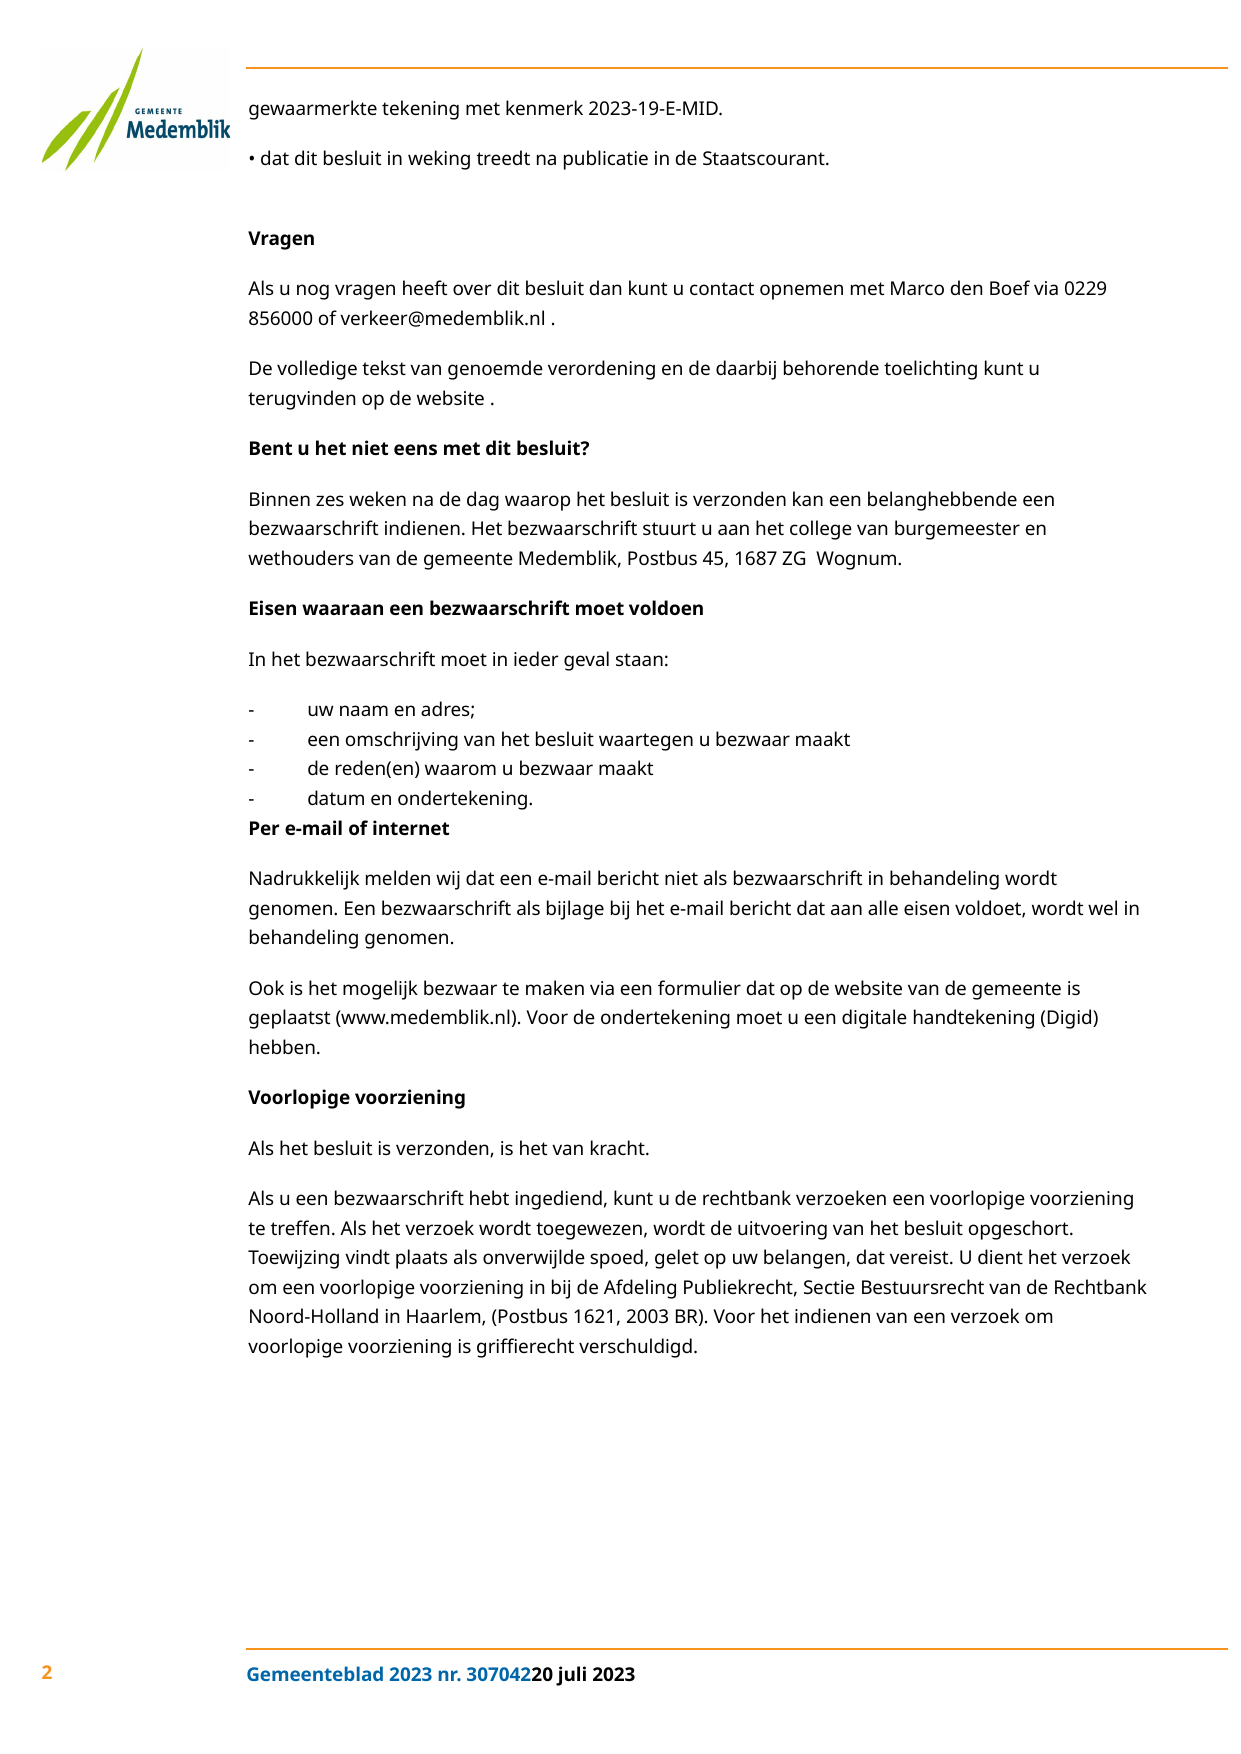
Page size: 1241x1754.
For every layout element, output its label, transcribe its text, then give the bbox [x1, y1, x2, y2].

text Per e-mail of internet [248, 815, 1152, 841]
text • dat dit besluit in weking treedt na publicatie in de Staatscourant. [248, 145, 1152, 171]
text De volledige tekst van genoemde verordening en de daarbij behorende toelichting kunt u terugvinden op de website . [248, 356, 1152, 411]
list de reden(en) waarom u bezwaar maakt [248, 756, 1152, 781]
picture [41, 47, 231, 172]
text Als u een bezwaarschrift hebt ingediend, kunt u de rechtbank verzoeken een voorlopige voorziening te treffen. Als het verzoek wordt toegewezen, wordt de uitvoering van het besluit opgeschort. Toewijzing vindt plaats als onverwijlde spoed, gelet op uw belangen, dat vereist. U dient het verzoek om een voorlopige voorziening in bij de Afdeling Publiekrecht, Sectie Bestuursrecht van de Rechtbank Noord-Holland in Haarlem, (Postbus 1621, 2003 BR). Voor het indienen van een verzoek om voorlopige voorziening is griffierecht verschuldigd. [248, 1185, 1152, 1359]
text Als het besluit is verzonden, is het van kracht. [248, 1135, 1152, 1161]
list uw naam en adres; [248, 696, 1152, 722]
text In het bezwaarschrift moet in ieder geval staan: [248, 646, 1152, 672]
text Vragen [248, 225, 1152, 251]
text gewaarmerkte tekening met kenmerk 2023-19-E-MID. [248, 95, 1152, 121]
text Als u nog vragen heeft over dit besluit dan kunt u contact opnemen met Marco den Boef via 0229 856000 of verkeer@medemblik.nl . [248, 276, 1152, 331]
text Voorlopige voorziening [248, 1084, 1152, 1110]
text Eisen waaraan een bezwaarschrift moet voldoen [248, 596, 1152, 621]
list een omschrijving van het besluit waartegen u bezwaar maakt [248, 726, 1152, 752]
text Nadrukkelijk melden wij dat een e-mail bericht niet als bezwaarschrift in behandeling wordt genomen. Een bezwaarschrift als bijlage bij het e-mail bericht dat aan alle eisen voldoet, wordt wel in behandeling genomen. [248, 865, 1152, 950]
text Binnen zes weken na de dag waarop het besluit is verzonden kan een belanghebbende een bezwaarschrift indienen. Het bezwaarschrift stuurt u aan het college van burgemeester en wethouders van de gemeente Medemblik, Postbus 45, 1687 ZG Wognum. [248, 486, 1152, 571]
list datum en ondertekening. [248, 785, 1152, 811]
text Ook is het mogelijk bezwaar te maken via een formulier dat op de website van de gemeente is geplaatst (www.medemblik.nl). Voor de ondertekening moet u een digitale handtekening (Digid) hebben. [248, 975, 1152, 1060]
text Bent u het niet eens met dit besluit? [248, 436, 1152, 461]
